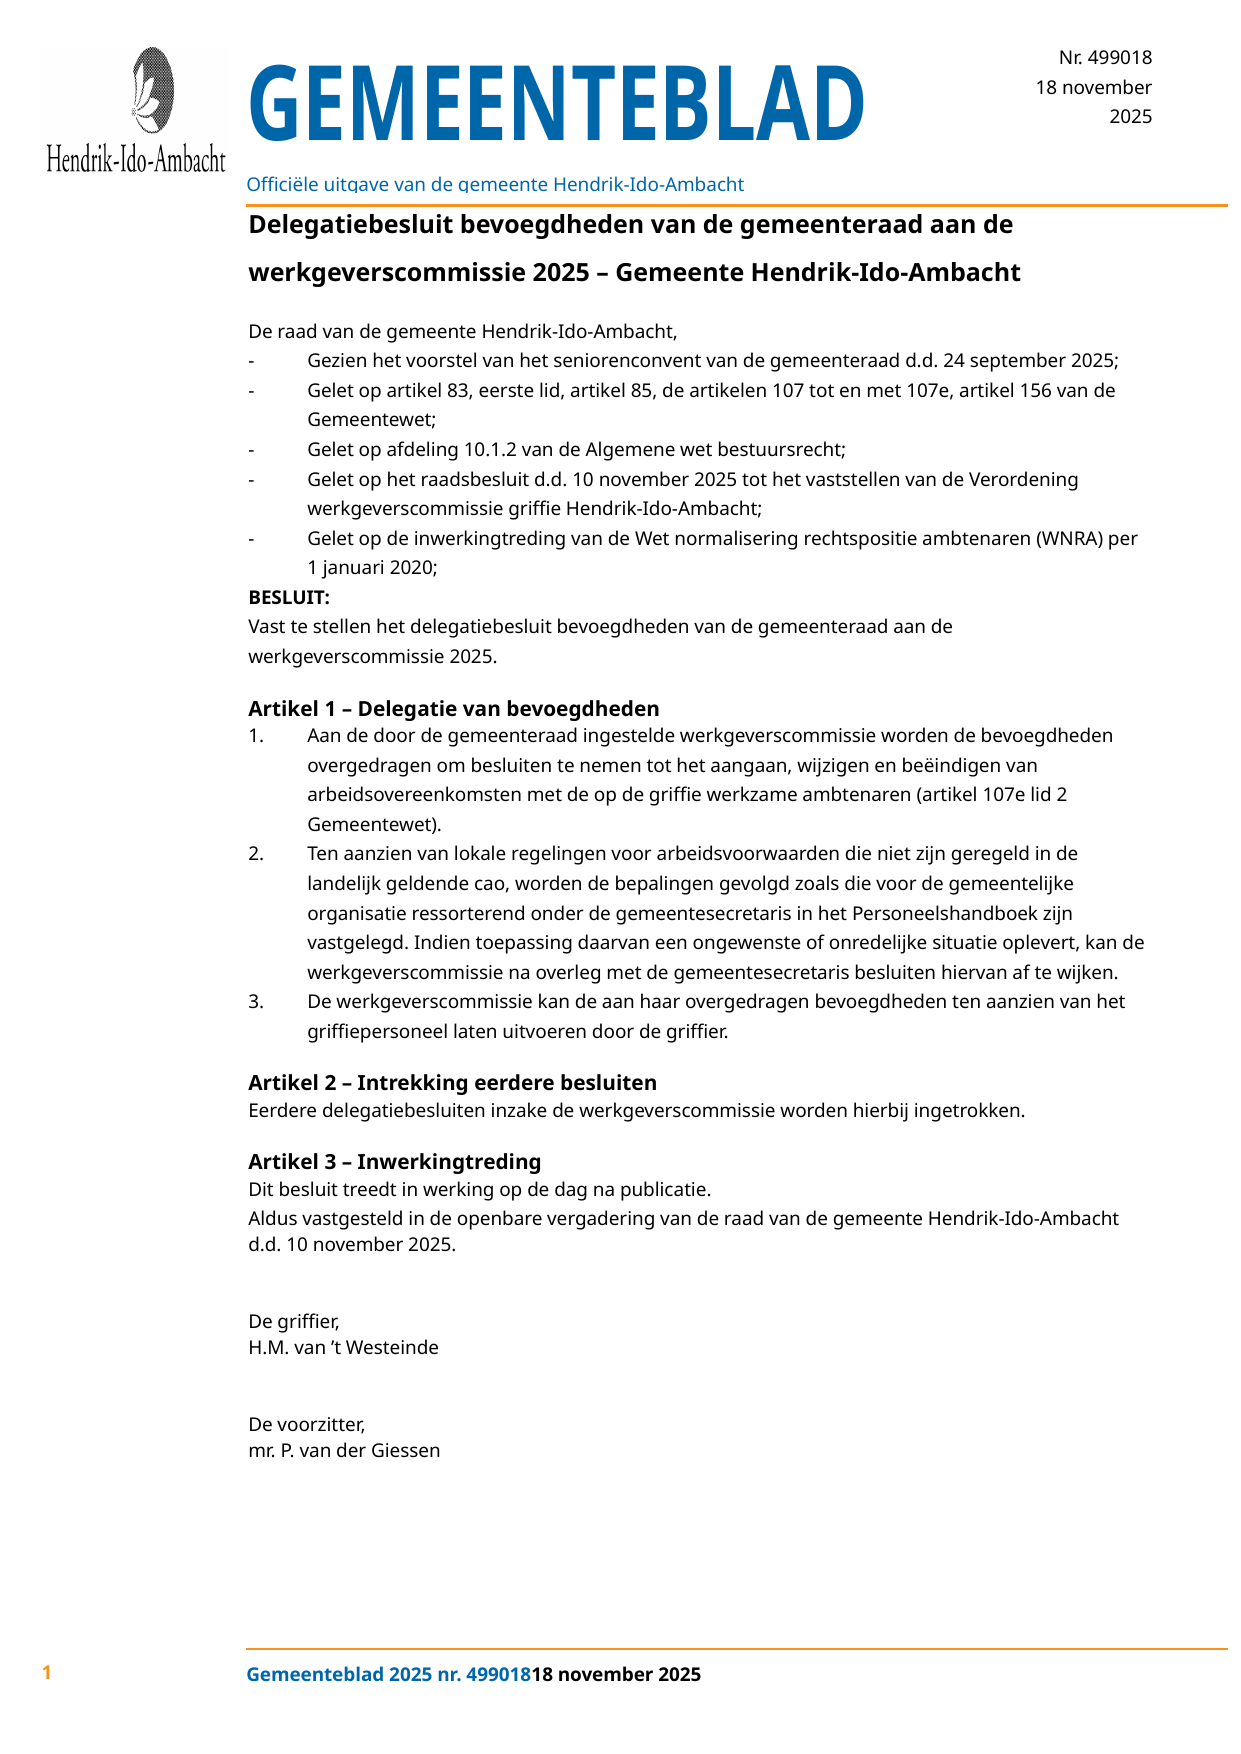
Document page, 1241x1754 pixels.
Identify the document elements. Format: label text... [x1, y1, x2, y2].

text Eerdere delegatiebesluiten inzake de werkgeverscommissie worden hierbij ingetrokken. [248, 1097, 1152, 1123]
text Artikel 3 – Inwerkingtreding [248, 1147, 1152, 1176]
picture [41, 47, 231, 172]
list Gelet op het raadsbesluit d.d. 10 november 2025 tot het vaststellen van de Verordening werkgeverscommissie griffie Hendrik-Ido-Ambacht; [248, 466, 1152, 521]
text Dit besluit treedt in werking op de dag na publicatie. [248, 1176, 1152, 1201]
text Artikel 1 – Delegatie van bevoegdheden [248, 694, 1152, 722]
text Artikel 2 – Intrekking eerdere besluiten [248, 1068, 1152, 1097]
list De werkgeverscommissie kan de aan haar overgedragen bevoegdheden ten aanzien van het griffiepersoneel laten uitvoeren door de griffier. [248, 988, 1152, 1044]
text mr. P. van der Giessen [248, 1437, 1152, 1463]
text Aldus vastgesteld in de openbare vergadering van de raad van de gemeente Hendrik-Ido-Ambacht d.d. 10 november 2025. [248, 1205, 1152, 1257]
text Vast te stellen het delegatiebesluit bevoegdheden van de gemeenteraad aan de werkgeverscommissie 2025. [248, 614, 1152, 669]
text De griffier, [248, 1308, 1152, 1334]
list Aan de door de gemeenteraad ingestelde werkgeverscommissie worden de bevoegdheden overgedragen om besluiten te nemen tot het aangaan, wijzigen en beëindigen van arbeidsovereenkomsten met de op de griffie werkzame ambtenaren (artikel 107e lid 2 Gemeentewet). [248, 722, 1152, 837]
text De voorzitter, [248, 1411, 1152, 1437]
list Gelet op afdeling 10.1.2 van de Algemene wet bestuursrecht; [248, 436, 1152, 462]
text H.M. van ’t Westeinde [248, 1334, 1152, 1360]
list Gelet op de inwerkingtreding van de Wet normalisering rechtspositie ambtenaren (WNRA) per 1 januari 2020; [248, 525, 1152, 580]
list Gelet op artikel 83, eerste lid, artikel 85, de artikelen 107 tot en met 107e, artikel 156 van de Gemeentewet; [248, 377, 1152, 432]
list Gezien het voorstel van het seniorenconvent van de gemeenteraad d.d. 24 september 2025; [248, 347, 1152, 373]
text Delegatiebesluit bevoegdheden van de gemeenteraad aan de werkgeverscommissie 2025 – Gemeente Hendrik-Ido-Ambacht [248, 207, 1152, 288]
text BESLUIT: [248, 584, 1152, 610]
text De raad van de gemeente Hendrik-Ido-Ambacht, [248, 318, 1152, 344]
list Ten aanzien van lokale regelingen voor arbeidsvoorwaarden die niet zijn geregeld in de landelijk geldende cao, worden de bepalingen gevolgd zoals die voor de gemeentelijke organisatie ressorterend onder de gemeentesecretaris in het Personeelshandboek zijn vastgelegd. Indien toepassing daarvan een ongewenste of onredelijke situatie oplevert, kan de werkgeverscommissie na overleg met de gemeentesecretaris besluiten hiervan af te wijken. [248, 841, 1152, 984]
